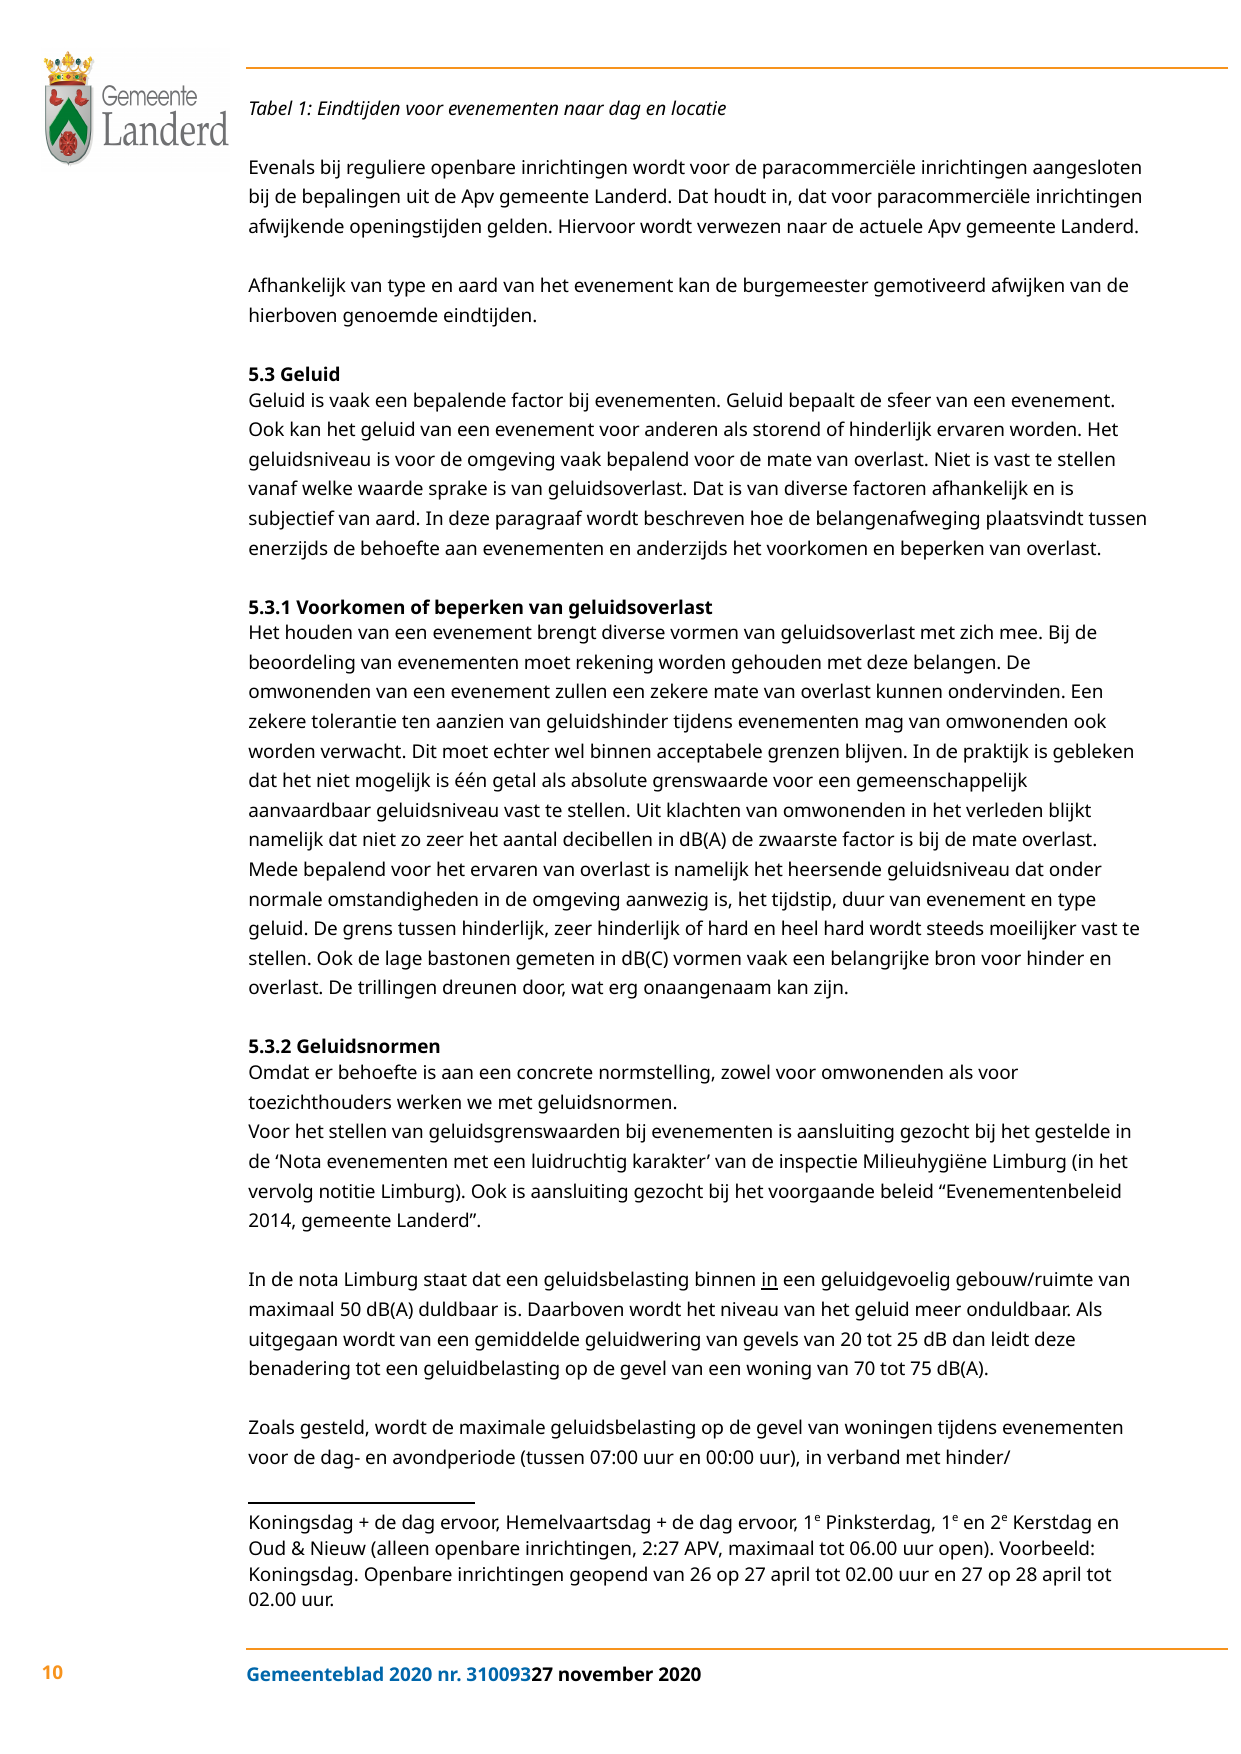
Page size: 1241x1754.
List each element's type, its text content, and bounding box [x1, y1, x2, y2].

text Afhankelijk van type en aard van het evenement kan de burgemeester gemotiveerd afwijken van de hierboven genoemde eindtijden. [248, 272, 1152, 328]
text 5.3.1 Voorkomen of beperken van geluidsoverlast [248, 594, 1152, 619]
text In de nota Limburg staat dat een geluidsbelasting binnen in een geluidgevoelig gebouw/ruimte van maximaal 50 dB(A) duldbaar is. Daarboven wordt het niveau van het geluid meer onduldbaar. Als uitgegaan wordt van een gemiddelde geluidwering van gevels van 20 tot 25 dB dan leidt deze benadering tot een geluidbelasting op de gevel van een woning van 70 tot 75 dB(A). [248, 1267, 1152, 1381]
text Tabel 1: Eindtijden voor evenementen naar dag en locatie [248, 95, 1152, 121]
text Mede bepalend voor het ervaren van overlast is namelijk het heersende geluidsniveau dat onder normale omstandigheden in de omgeving aanwezig is, het tijdstip, duur van evenement en type geluid. De grens tussen hinderlijk, zeer hinderlijk of hard en heel hard wordt steeds moeilijker vast te stellen. Ook de lage bastonen gemeten in dB(C) vormen vaak een belangrijke bron voor hinder en overlast. De trillingen dreunen door, wat erg onaangenaam kan zijn. [248, 856, 1152, 1000]
text Zoals gesteld, wordt de maximale geluidsbelasting op de gevel van woningen tijdens evenementen voor de dag- en avondperiode (tussen 07:00 uur en 00:00 uur), in verband met hinder/ [248, 1414, 1152, 1470]
text Het houden van een evenement brengt diverse vormen van geluidsoverlast met zich mee. Bij de beoordeling van evenementen moet rekening worden gehouden met deze belangen. De omwonenden van een evenement zullen een zekere mate van overlast kunnen ondervinden. Een zekere tolerantie ten aanzien van geluidshinder tijdens evenementen mag van omwonenden ook worden verwacht. Dit moet echter wel binnen acceptabele grenzen blijven. In de praktijk is gebleken dat het niet mogelijk is één getal als absolute grenswaarde voor een gemeenschappelijk aanvaardbaar geluidsniveau vast te stellen. Uit klachten van omwonenden in het verleden blijkt namelijk dat niet zo zeer het aantal decibellen in dB(A) de zwaarste factor is bij de mate overlast. [248, 619, 1152, 852]
text Evenals bij reguliere openbare inrichtingen wordt voor de paracommerciële inrichtingen aangesloten bij de bepalingen uit de Apv gemeente Landerd. Dat houdt in, dat voor paracommerciële inrichtingen afwijkende openingstijden gelden. Hiervoor wordt verwezen naar de actuele Apv gemeente Landerd. [248, 154, 1152, 239]
text Voor het stellen van geluidsgrenswaarden bij evenementen is aansluiting gezocht bij het gestelde in de ‘Nota evenementen met een luidruchtig karakter’ van de inspectie Milieuhygiëne Limburg (in het vervolg notitie Limburg). Ook is aansluiting gezocht bij het voorgaande beleid “Evenementenbeleid 2014, gemeente Landerd”. [248, 1119, 1152, 1233]
picture [41, 47, 231, 172]
text 5.3 Geluid [248, 361, 1152, 387]
text Omdat er behoefte is aan een concrete normstelling, zowel voor omwonenden als voor toezichthouders werken we met geluidsnormen. [248, 1059, 1152, 1115]
text Geluid is vaak een bepalende factor bij evenementen. Geluid bepaalt de sfeer van een evenement. Ook kan het geluid van een evenement voor anderen als storend of hinderlijk ervaren worden. Het geluidsniveau is voor de omgeving vaak bepalend voor de mate van overlast. Niet is vast te stellen vanaf welke waarde sprake is van geluidsoverlast. Dat is van diverse factoren afhankelijk en is subjectief van aard. In deze paragraaf wordt beschreven hoe de belangenafweging plaatsvindt tussen enerzijds de behoefte aan evenementen en anderzijds het voorkomen en beperken van overlast. [248, 387, 1152, 560]
text 5.3.2 Geluidsnormen [248, 1034, 1152, 1059]
